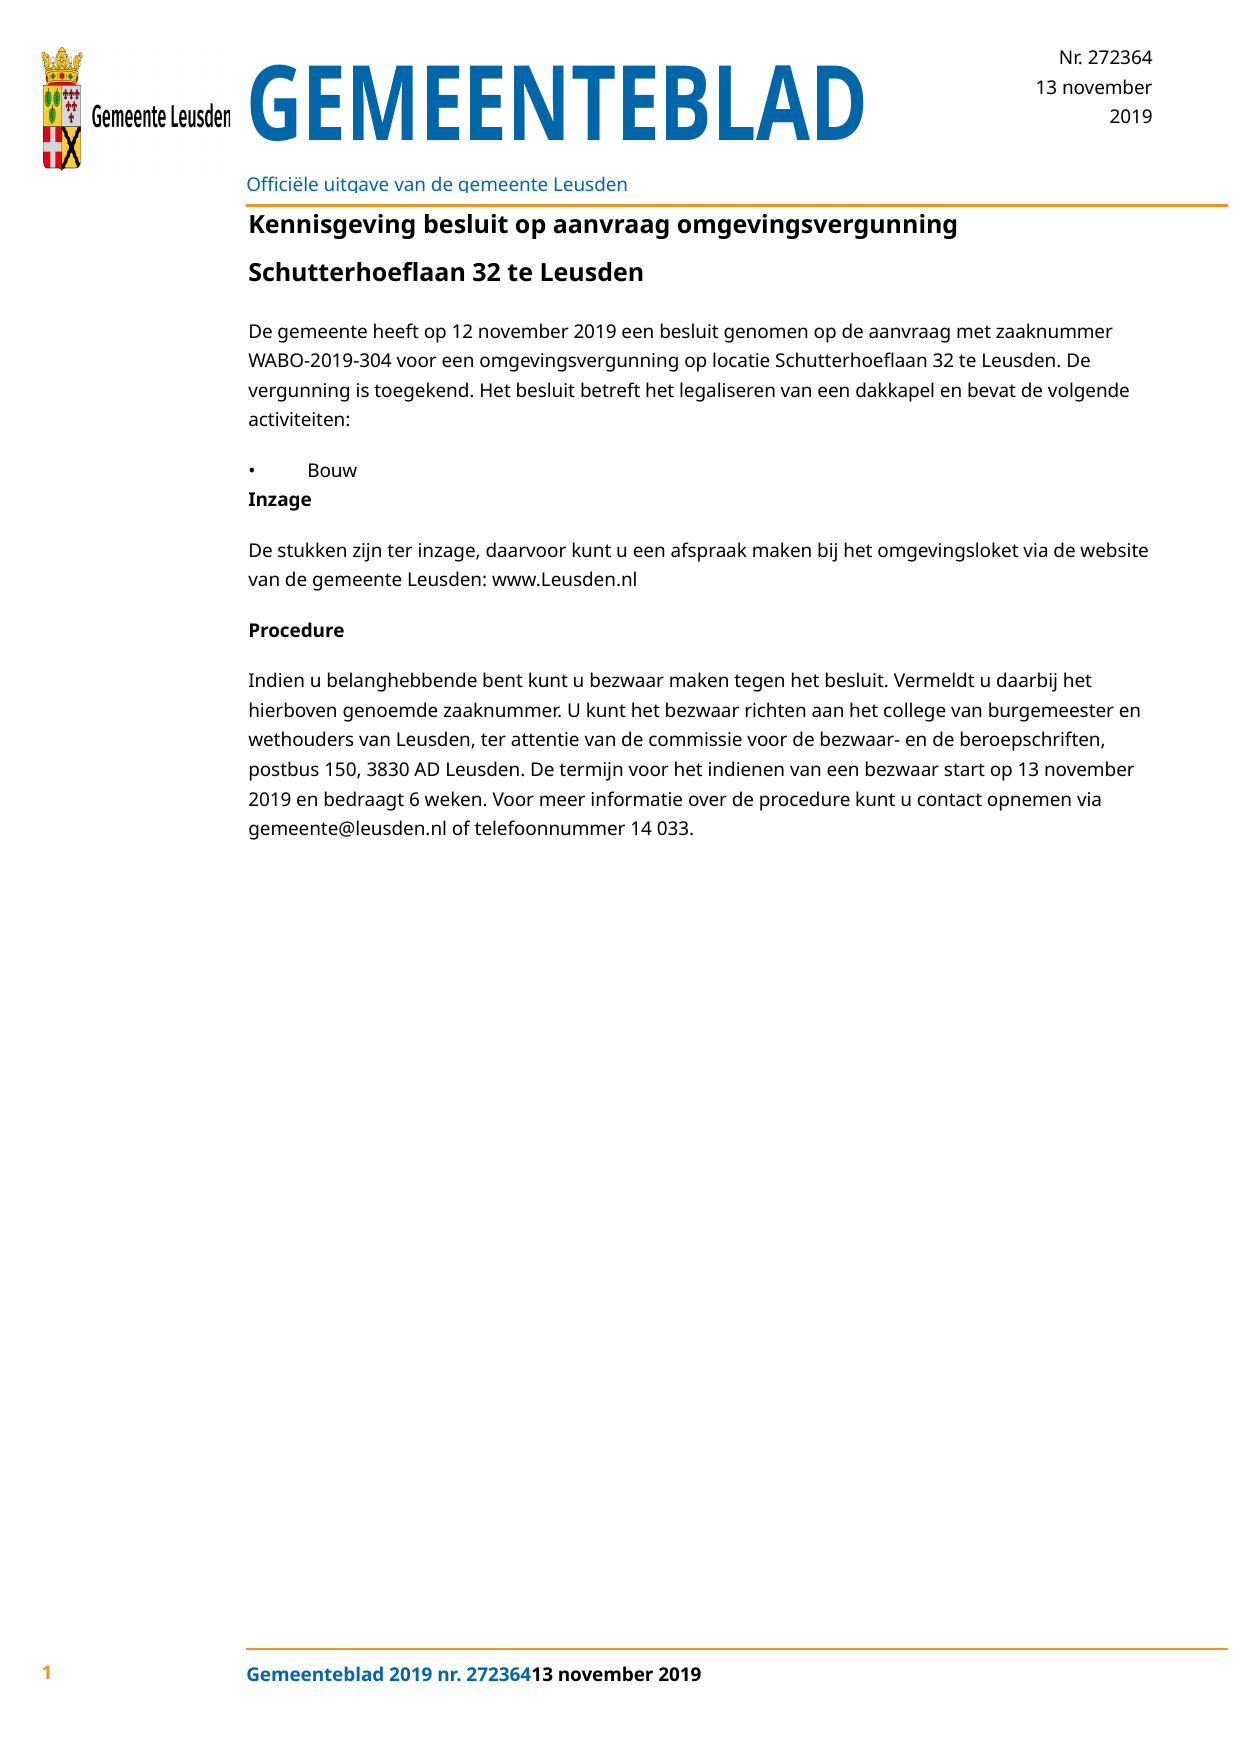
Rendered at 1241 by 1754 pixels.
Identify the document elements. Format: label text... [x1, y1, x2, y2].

text De gemeente heeft op 12 november 2019 een besluit genomen op de aanvraag met zaaknummer WABO-2019-304 voor een omgevingsvergunning op locatie Schutterhoeflaan 32 te Leusden. De vergunning is toegekend. Het besluit betreft het legaliseren van een dakkapel en bevat de volgende activiteiten: [248, 318, 1152, 432]
text De stukken zijn ter inzage, daarvoor kunt u een afspraak maken bij het omgevingsloket via de website van de gemeente Leusden: www.Leusden.nl [248, 537, 1152, 592]
picture [41, 47, 231, 172]
text Indien u belanghebbende bent kunt u bezwaar maken tegen het besluit. Vermeldt u daarbij het hierboven genoemde zaaknummer. U kunt het bezwaar richten aan het college van burgemeester en wethouders van Leusden, ter attentie van de commissie voor de bezwaar- en de beroepschriften, postbus 150, 3830 AD Leusden. De termijn voor het indienen van een bezwaar start op 13 november 2019 en bedraagt 6 weken. Voor meer informatie over de procedure kunt u contact opnemen via gemeente@leusden.nl of telefoonnummer 14 033. [248, 667, 1152, 841]
text Kennisgeving besluit op aanvraag omgevingsvergunning Schutterhoeflaan 32 te Leusden [248, 207, 1152, 288]
text Procedure [248, 617, 1152, 643]
text Inzage [248, 487, 1152, 512]
list Bouw [248, 457, 1152, 483]
